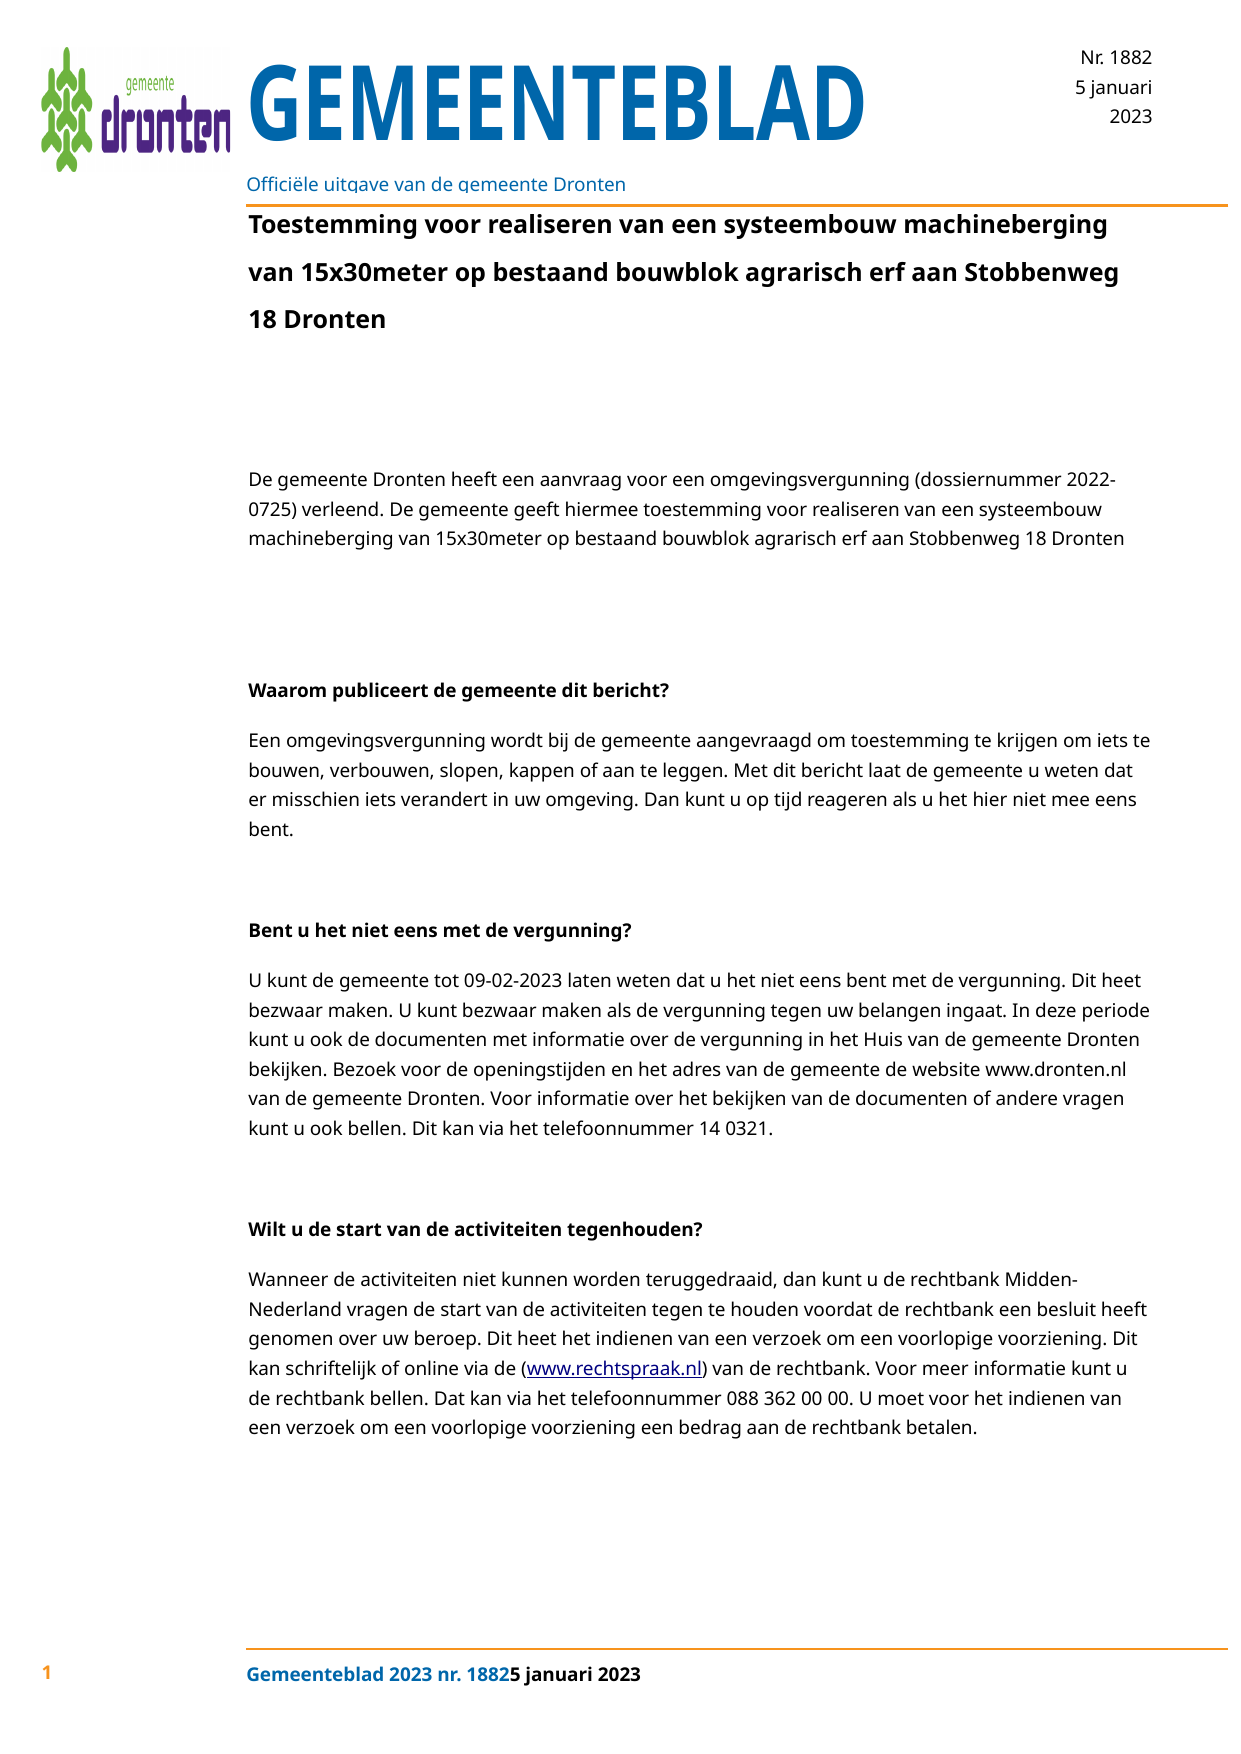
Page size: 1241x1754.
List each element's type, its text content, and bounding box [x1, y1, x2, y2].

text U kunt de gemeente tot 09-02-2023 laten weten dat u het niet eens bent met de vergunning. Dit heet bezwaar maken. U kunt bezwaar maken als de vergunning tegen uw belangen ingaat. In deze periode kunt u ook de documenten met informatie over de vergunning in het Huis van de gemeente Dronten bekijken. Bezoek voor de openingstijden en het adres van de gemeente de website www.dronten.nl van de gemeente Dronten. Voor informatie over het bekijken van de documenten of andere vragen kunt u ook bellen. Dit kan via het telefoonnummer 14 0321. [248, 967, 1152, 1141]
text Waarom publiceert de gemeente dit bericht? [248, 677, 1152, 702]
text Toestemming voor realiseren van een systeembouw machineberging van 15x30meter op bestaand bouwblok agrarisch erf aan Stobbenweg 18 Dronten [248, 207, 1152, 336]
picture [41, 47, 231, 172]
text Een omgevingsvergunning wordt bij de gemeente aangevraagd om toestemming te krijgen om iets te bouwen, verbouwen, slopen, kappen of aan te leggen. Met dit bericht laat de gemeente u weten dat er misschien iets verandert in uw omgeving. Dan kunt u op tijd reageren als u het hier niet mee eens bent. [248, 727, 1152, 842]
text Bent u het niet eens met de vergunning? [248, 917, 1152, 942]
text Wanneer de activiteiten niet kunnen worden teruggedraaid, dan kunt u de rechtbank Midden-Nederland vragen de start van de activiteiten tegen te houden voordat de rechtbank een besluit heeft genomen over uw beroep. Dit heet het indienen van een verzoek om een voorlopige voorziening. Dit kan schriftelijk of online via de (www.rechtspraak.nl) van de rechtbank. Voor meer informatie kunt u de rechtbank bellen. Dat kan via het telefoonnummer 088 362 00 00. U moet voor het indienen van een verzoek om een voorlopige voorziening een bedrag aan de rechtbank betalen. [248, 1266, 1152, 1440]
text Wilt u de start van de activiteiten tegenhouden? [248, 1216, 1152, 1242]
text De gemeente Dronten heeft een aanvraag voor een omgevingsvergunning (dossiernummer 2022-0725) verleend. De gemeente geeft hiermee toestemming voor realiseren van een systeembouw machineberging van 15x30meter op bestaand bouwblok agrarisch erf aan Stobbenweg 18 Dronten [248, 466, 1152, 551]
